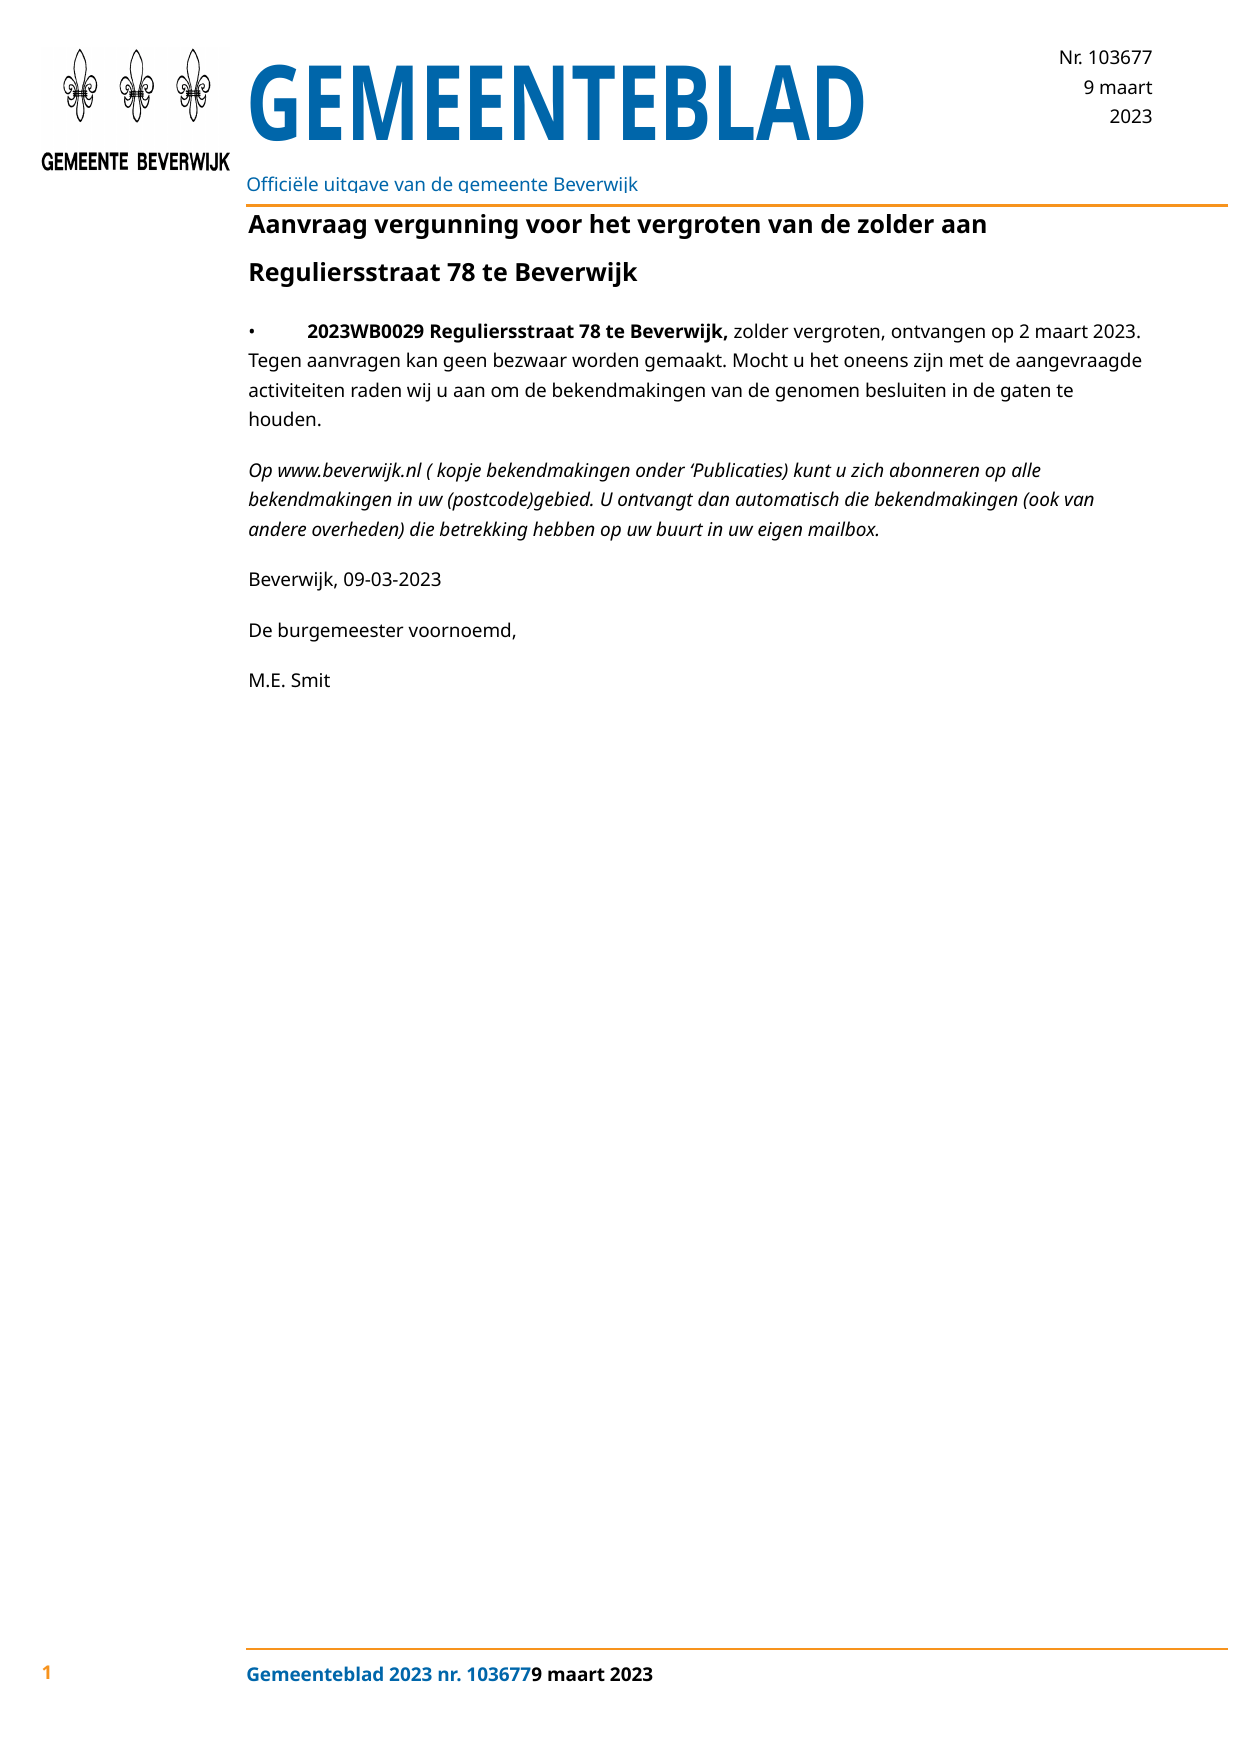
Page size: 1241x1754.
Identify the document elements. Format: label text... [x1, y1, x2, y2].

picture [41, 47, 231, 172]
text Aanvraag vergunning voor het vergroten van de zolder aan Reguliersstraat 78 te Beverwijk [248, 207, 1152, 288]
text Beverwijk, 09-03-2023 [248, 567, 1152, 592]
text Op www.beverwijk.nl ( kopje bekendmakingen onder ‘Publicaties) kunt u zich abonneren op alle bekendmakingen in uw (postcode)gebied. U ontvangt dan automatisch die bekendmakingen (ook van andere overheden) die betrekking hebben op uw buurt in uw eigen mailbox. [248, 457, 1152, 542]
text De burgemeester voornoemd, [248, 617, 1152, 643]
list 2023WB0029 Reguliersstraat 78 te Beverwijk, zolder vergroten, ontvangen op 2 maart 2023. [248, 318, 1152, 344]
text Tegen aanvragen kan geen bezwaar worden gemaakt. Mocht u het oneens zijn met de aangevraagde activiteiten raden wij u aan om de bekendmakingen van de genomen besluiten in de gaten te houden. [248, 347, 1152, 432]
text M.E. Smit [248, 667, 1152, 693]
